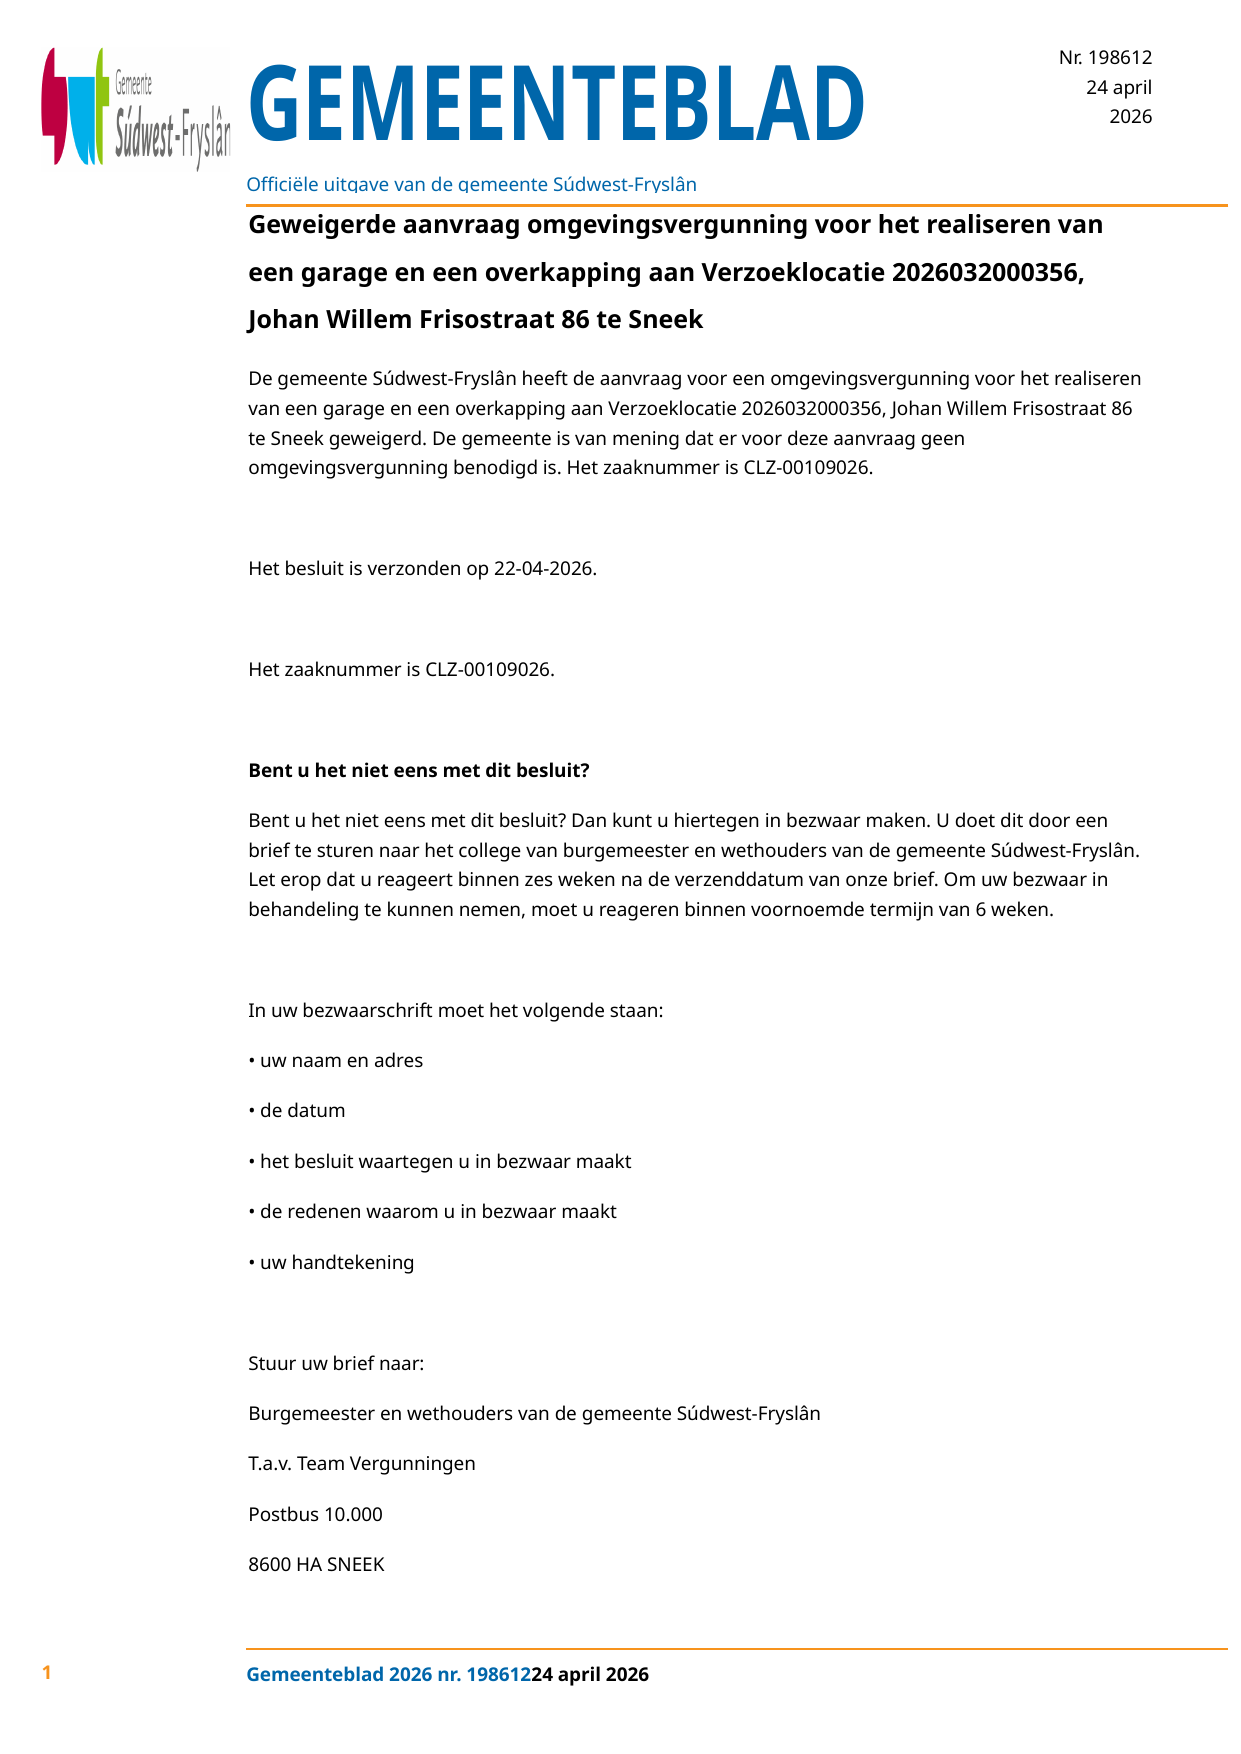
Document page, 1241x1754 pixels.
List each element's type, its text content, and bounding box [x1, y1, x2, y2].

text • uw naam en adres [248, 1047, 1152, 1073]
text Geweigerde aanvraag omgevingsvergunning voor het realiseren van een garage en een overkapping aan Verzoeklocatie 2026032000356, Johan Willem Frisostraat 86 te Sneek [248, 207, 1152, 336]
text Postbus 10.000 [248, 1501, 1152, 1527]
text De gemeente Súdwest-Fryslân heeft de aanvraag voor een omgevingsvergunning voor het realiseren van een garage en een overkapping aan Verzoeklocatie 2026032000356, Johan Willem Frisostraat 86 te Sneek geweigerd. De gemeente is van mening dat er voor deze aanvraag geen omgevingsvergunning benodigd is. Het zaaknummer is CLZ-00109026. [248, 366, 1152, 480]
text Het zaaknummer is CLZ-00109026. [248, 656, 1152, 682]
text • de datum [248, 1098, 1152, 1123]
text In uw bezwaarschrift moet het volgende staan: [248, 997, 1152, 1022]
text Burgemeester en wethouders van de gemeente Súdwest-Fryslân [248, 1400, 1152, 1426]
text Het besluit is verzonden op 22-04-2026. [248, 555, 1152, 581]
text Bent u het niet eens met dit besluit? [248, 757, 1152, 782]
picture [41, 47, 231, 172]
text 8600 HA SNEEK [248, 1551, 1152, 1577]
text • het besluit waartegen u in bezwaar maakt [248, 1148, 1152, 1174]
text • uw handtekening [248, 1249, 1152, 1274]
text Bent u het niet eens met dit besluit? Dan kunt u hiertegen in bezwaar maken. U doet dit door een brief te sturen naar het college van burgemeester en wethouders van de gemeente Súdwest-Fryslân. Let erop dat u reageert binnen zes weken na de verzenddatum van onze brief. Om uw bezwaar in behandeling te kunnen nemen, moet u reageren binnen voornoemde termijn van 6 weken. [248, 807, 1152, 922]
text T.a.v. Team Vergunningen [248, 1451, 1152, 1476]
text • de redenen waarom u in bezwaar maakt [248, 1198, 1152, 1224]
text Stuur uw brief naar: [248, 1350, 1152, 1375]
